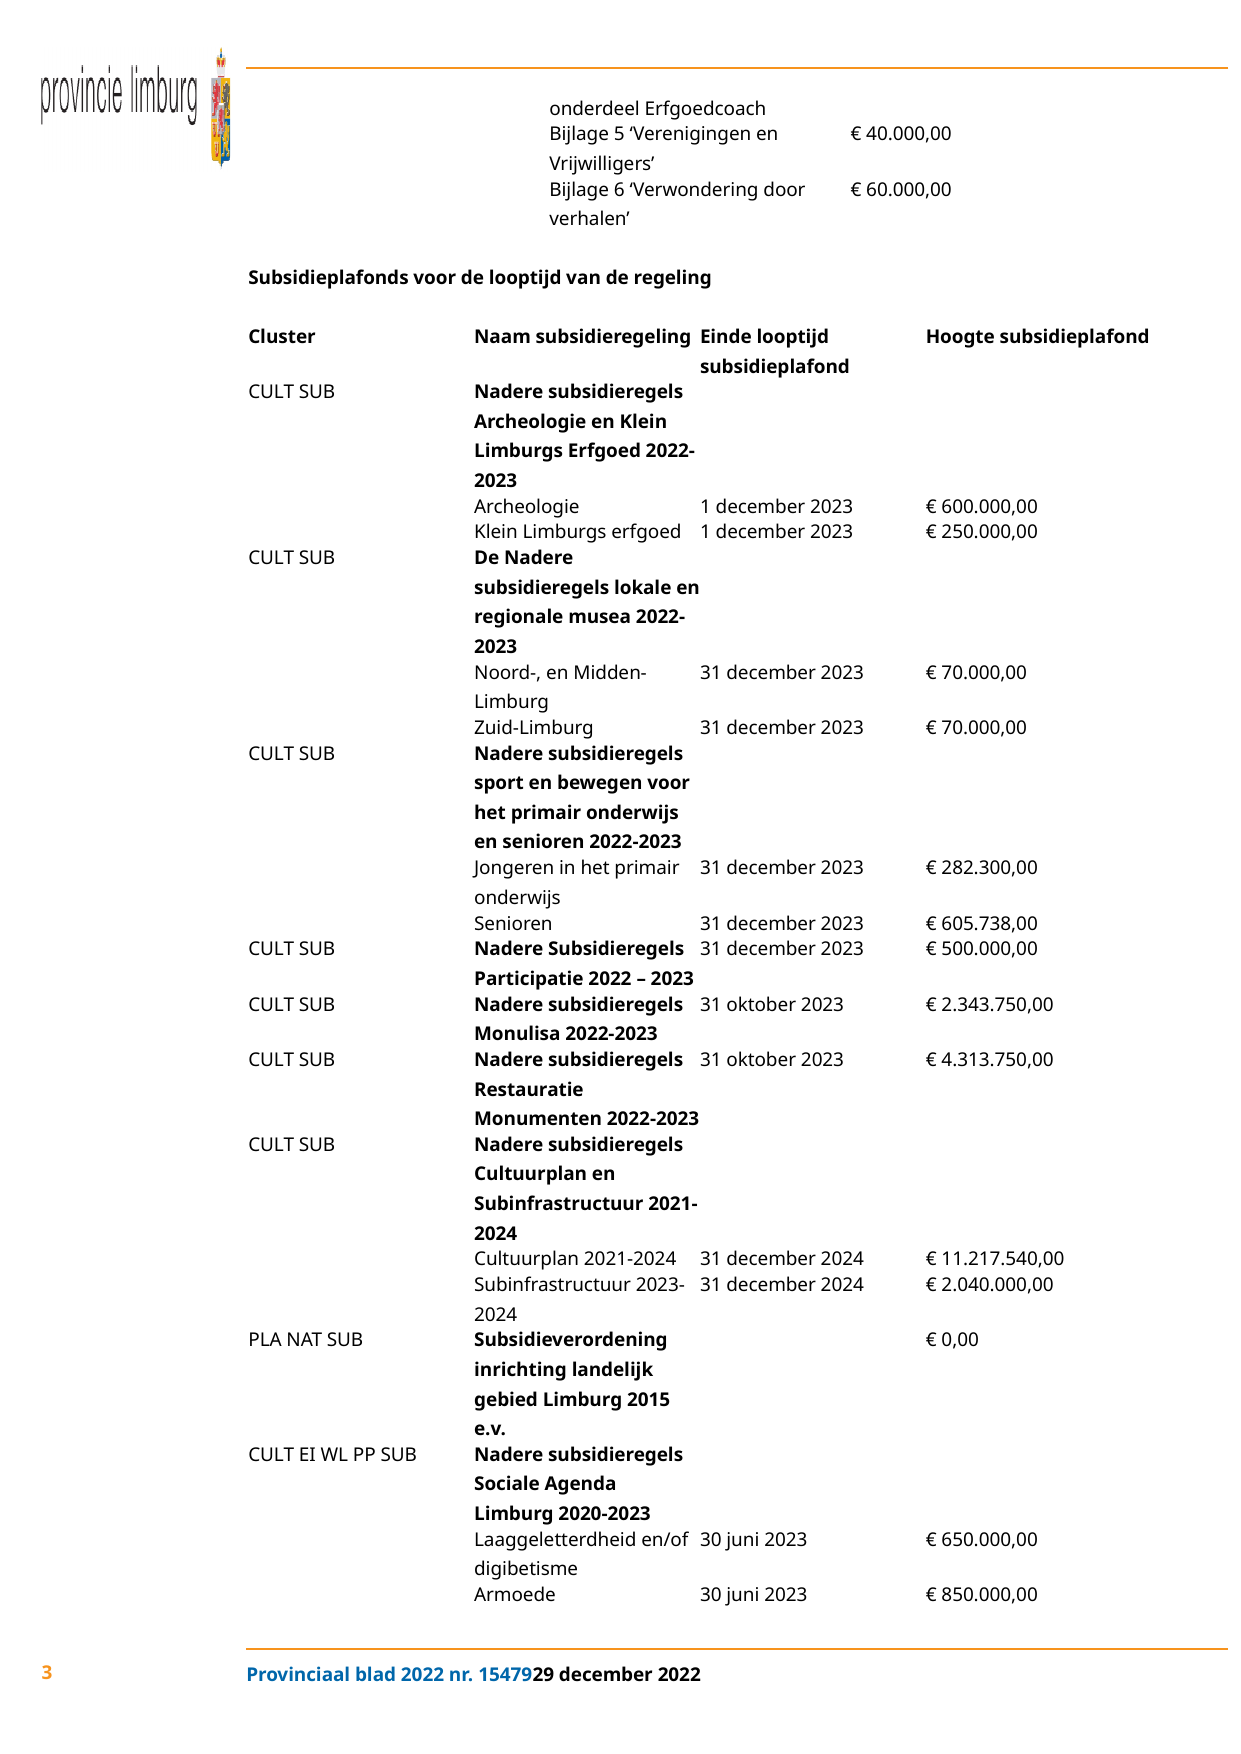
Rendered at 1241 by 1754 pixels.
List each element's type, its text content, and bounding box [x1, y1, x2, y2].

table_cell CULT SUB [248, 379, 474, 544]
table_cell 31 oktober 2023 [700, 991, 926, 1046]
table_cell [850, 95, 1152, 121]
table_cell € 70.000,00 [926, 714, 1152, 740]
table_cell Noord-, en Midden-Limburg [474, 659, 700, 714]
table_cell Cultuurplan 2021-2024 [474, 1246, 700, 1271]
table_header Naam subsidieregeling [474, 323, 700, 378]
table_cell Nadere subsidieregels Sociale Agenda Limburg 2020-2023 [474, 1441, 700, 1526]
table_cell [926, 545, 1152, 659]
table_cell 31 december 2023 [700, 659, 926, 714]
table_cell CULT SUB [248, 1131, 474, 1271]
table_cell € 2.343.750,00 [926, 991, 1152, 1046]
table_cell Nadere subsidieregels Archeologie en Klein Limburgs Erfgoed 2022-2023 [474, 379, 700, 493]
table_cell € 650.000,00 [926, 1526, 1152, 1581]
table_cell € 605.738,00 [926, 910, 1152, 936]
table_cell [700, 740, 926, 854]
table_cell 31 oktober 2023 [700, 1046, 926, 1131]
table_cell Nadere Subsidieregels Participatie 2022 – 2023 [474, 936, 700, 991]
table_cell onderdeel Erfgoedcoach [549, 95, 850, 121]
table_cell CULT SUB [248, 740, 474, 936]
table_cell Zuid-Limburg [474, 714, 700, 740]
table_cell 31 december 2023 [700, 936, 926, 991]
table_cell Nadere subsidieregels Monulisa 2022-2023 [474, 991, 700, 1046]
table_cell Bijlage 5 ‘Verenigingen en Vrijwilligers’ [549, 121, 850, 176]
table_cell € 60.000,00 [850, 176, 1152, 231]
table_cell [248, 176, 549, 231]
table_cell Jongeren in het primair onderwijs [474, 855, 700, 910]
table_cell De Nadere subsidieregels lokale en regionale musea 2022-2023 [474, 545, 700, 659]
table_cell Nadere subsidieregels Restauratie Monumenten 2022-2023 [474, 1046, 700, 1131]
table_cell 31 december 2023 [700, 714, 926, 740]
table_cell 1 december 2023 [700, 493, 926, 519]
table_cell [700, 1131, 926, 1246]
table_cell [926, 1131, 1152, 1246]
table_cell € 250.000,00 [926, 519, 1152, 544]
table_cell 31 december 2023 [700, 910, 926, 936]
table_cell € 70.000,00 [926, 659, 1152, 714]
table_cell CULT EI WL PP SUB [248, 1441, 474, 1607]
table_cell PLA NAT SUB [248, 1327, 474, 1441]
table_cell € 0,00 [926, 1327, 1152, 1441]
table_cell € 600.000,00 [926, 493, 1152, 519]
table_cell 31 december 2023 [700, 855, 926, 910]
table_cell 31 december 2024 [700, 1271, 926, 1327]
table_cell Subinfrastructuur 2023-2024 [474, 1271, 700, 1327]
table_cell € 282.300,00 [926, 855, 1152, 910]
table_cell € 850.000,00 [926, 1581, 1152, 1607]
table_cell CULT SUB [248, 545, 474, 740]
table_cell € 2.040.000,00 [926, 1271, 1152, 1327]
picture [41, 47, 231, 172]
table_cell Armoede [474, 1581, 700, 1607]
table_cell Archeologie [474, 493, 700, 519]
table_cell [700, 545, 926, 659]
table_cell € 4.313.750,00 [926, 1046, 1152, 1131]
table_cell [700, 379, 926, 493]
table_cell € 500.000,00 [926, 936, 1152, 991]
table_cell [926, 379, 1152, 493]
table_cell 30 juni 2023 [700, 1581, 926, 1607]
table_cell [926, 740, 1152, 854]
table_cell Laaggeletterdheid en/of digibetisme [474, 1526, 700, 1581]
table_cell [700, 1441, 926, 1526]
table_cell € 40.000,00 [850, 121, 1152, 176]
table_header Hoogte subsidieplafond [926, 323, 1152, 378]
table_cell € 11.217.540,00 [926, 1246, 1152, 1271]
table_cell Klein Limburgs erfgoed [474, 519, 700, 544]
table_cell [248, 121, 549, 176]
table_cell Bijlage 6 ‘Verwondering door verhalen’ [549, 176, 850, 231]
table_cell [248, 1271, 474, 1327]
table_cell Nadere subsidieregels Cultuurplan en Subinfrastructuur 2021-2024 [474, 1131, 700, 1246]
table_header Einde looptijd subsidieplafond [700, 323, 926, 378]
table_cell CULT SUB [248, 936, 474, 991]
table_cell [700, 1327, 926, 1441]
table_cell [926, 1441, 1152, 1526]
table_cell CULT SUB [248, 1046, 474, 1131]
table_cell [248, 95, 549, 121]
table_cell Nadere subsidieregels sport en bewegen voor het primair onderwijs en senioren 2022-2023 [474, 740, 700, 854]
table_cell CULT SUB [248, 991, 474, 1046]
table_cell Subsidieverordening inrichting landelijk gebied Limburg 2015 e.v. [474, 1327, 700, 1441]
table_cell 31 december 2024 [700, 1246, 926, 1271]
table_cell 1 december 2023 [700, 519, 926, 544]
table_cell 30 juni 2023 [700, 1526, 926, 1581]
table_header Cluster [248, 323, 474, 378]
text Subsidieplafonds voor de looptijd van de regeling [248, 264, 1152, 290]
table_cell Senioren [474, 910, 700, 936]
